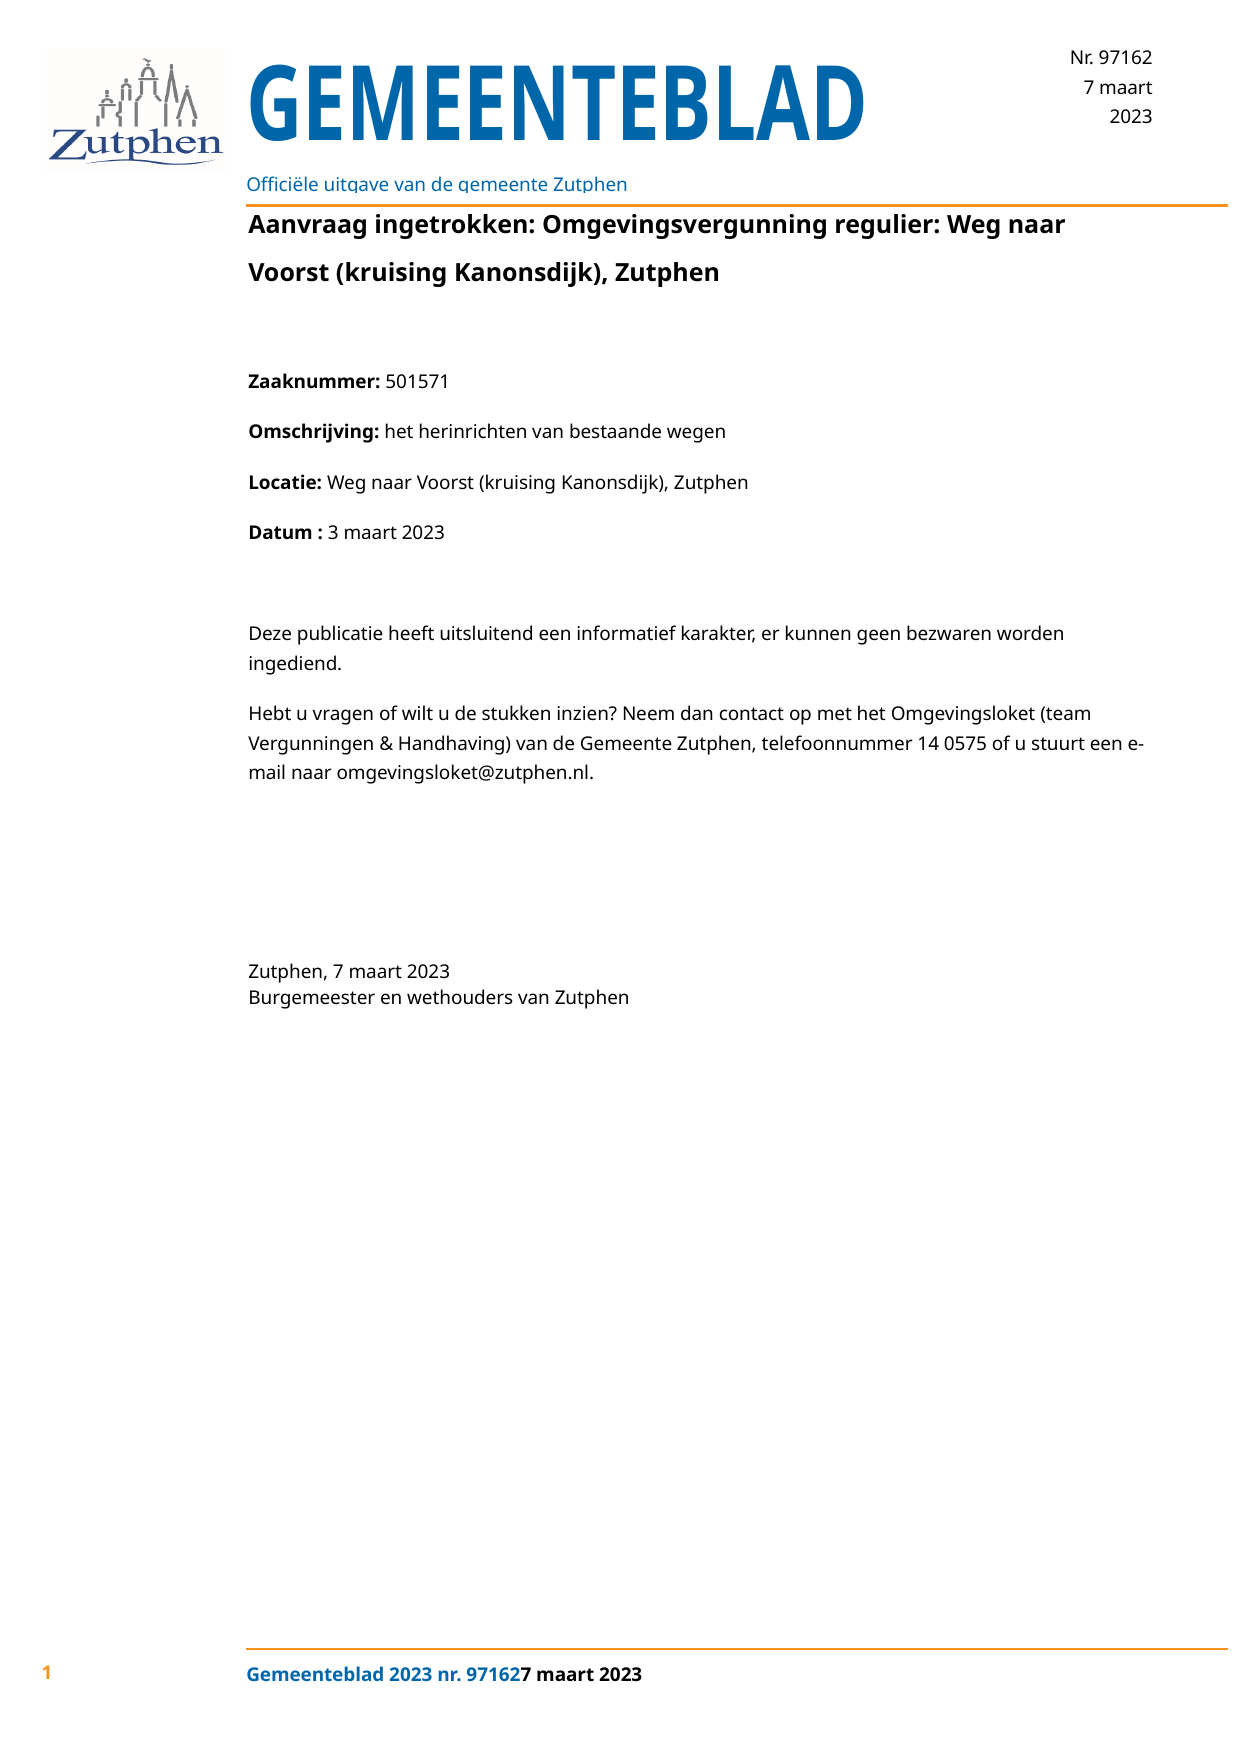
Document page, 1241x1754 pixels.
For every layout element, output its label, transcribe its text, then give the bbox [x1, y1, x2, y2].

text Aanvraag ingetrokken: Omgevingsvergunning regulier: Weg naar Voorst (kruising Kanonsdijk), Zutphen [248, 207, 1152, 288]
picture [41, 47, 231, 172]
text Zutphen, 7 maart 2023 [248, 959, 1152, 984]
text Deze publicatie heeft uitsluitend een informatief karakter, er kunnen geen bezwaren worden ingediend. [248, 620, 1152, 676]
text Locatie: Weg naar Voorst (kruising Kanonsdijk), Zutphen [248, 469, 1152, 495]
text Zaaknummer: 501571 [248, 368, 1152, 394]
text Datum : 3 maart 2023 [248, 519, 1152, 545]
text Hebt u vragen of wilt u de stukken inzien? Neem dan contact op met het Omgevingsloket (team Vergunningen & Handhaving) van de Gemeente Zutphen, telefoonnummer 14 0575 of u stuurt een e-mail naar omgevingsloket@zutphen.nl. [248, 700, 1152, 785]
text Omschrijving: het herinrichten van bestaande wegen [248, 419, 1152, 444]
text Burgemeester en wethouders van Zutphen [248, 984, 1152, 1010]
